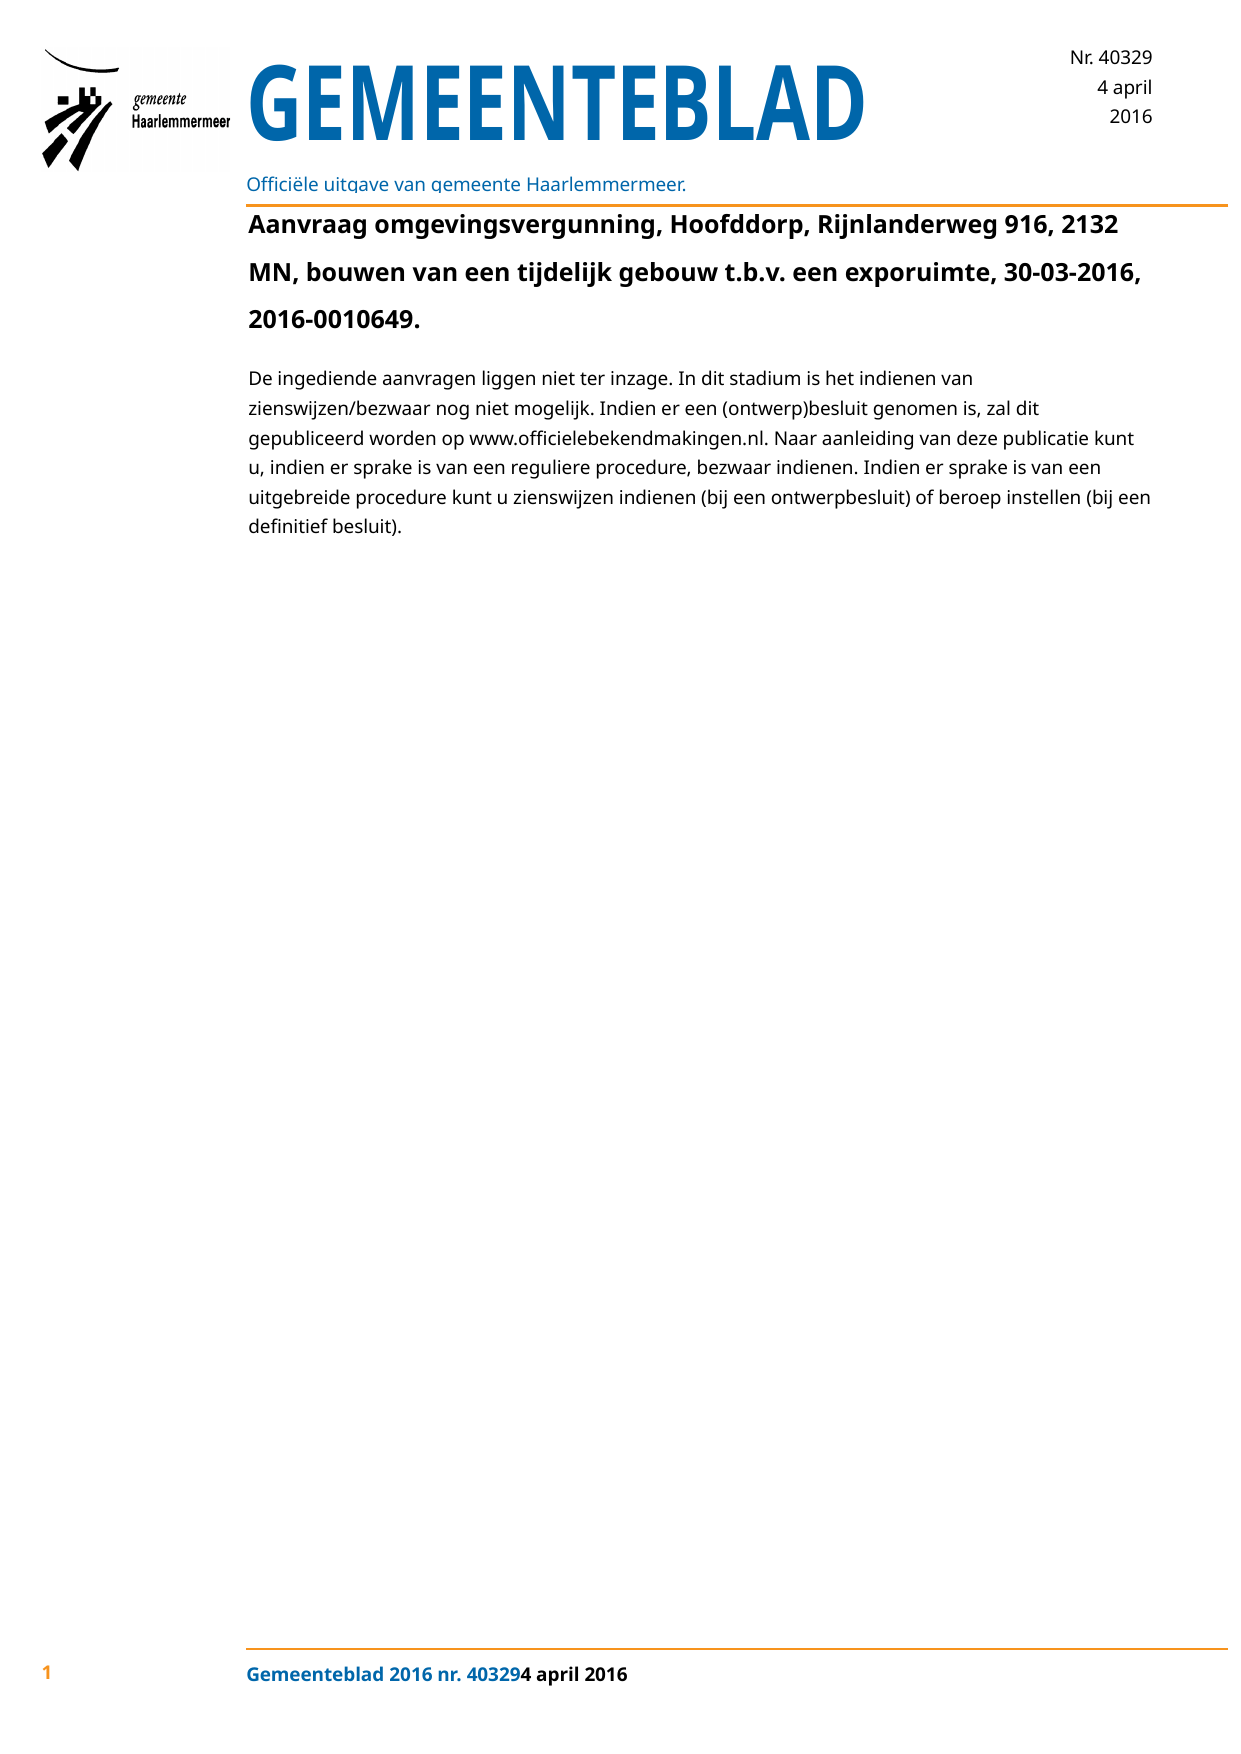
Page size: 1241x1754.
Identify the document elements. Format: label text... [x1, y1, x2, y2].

text De ingediende aanvragen liggen niet ter inzage. In dit stadium is het indienen van zienswijzen/bezwaar nog niet mogelijk. Indien er een (ontwerp)besluit genomen is, zal dit gepubliceerd worden op www.officielebekendmakingen.nl. Naar aanleiding van deze publicatie kunt u, indien er sprake is van een reguliere procedure, bezwaar indienen. Indien er sprake is van een uitgebreide procedure kunt u zienswijzen indienen (bij een ontwerpbesluit) of beroep instellen (bij een definitief besluit). [248, 366, 1152, 539]
picture [41, 47, 231, 172]
text Aanvraag omgevingsvergunning, Hoofddorp, Rijnlanderweg 916, 2132 MN, bouwen van een tijdelijk gebouw t.b.v. een exporuimte, 30-03-2016, 2016-0010649. [248, 207, 1152, 336]
